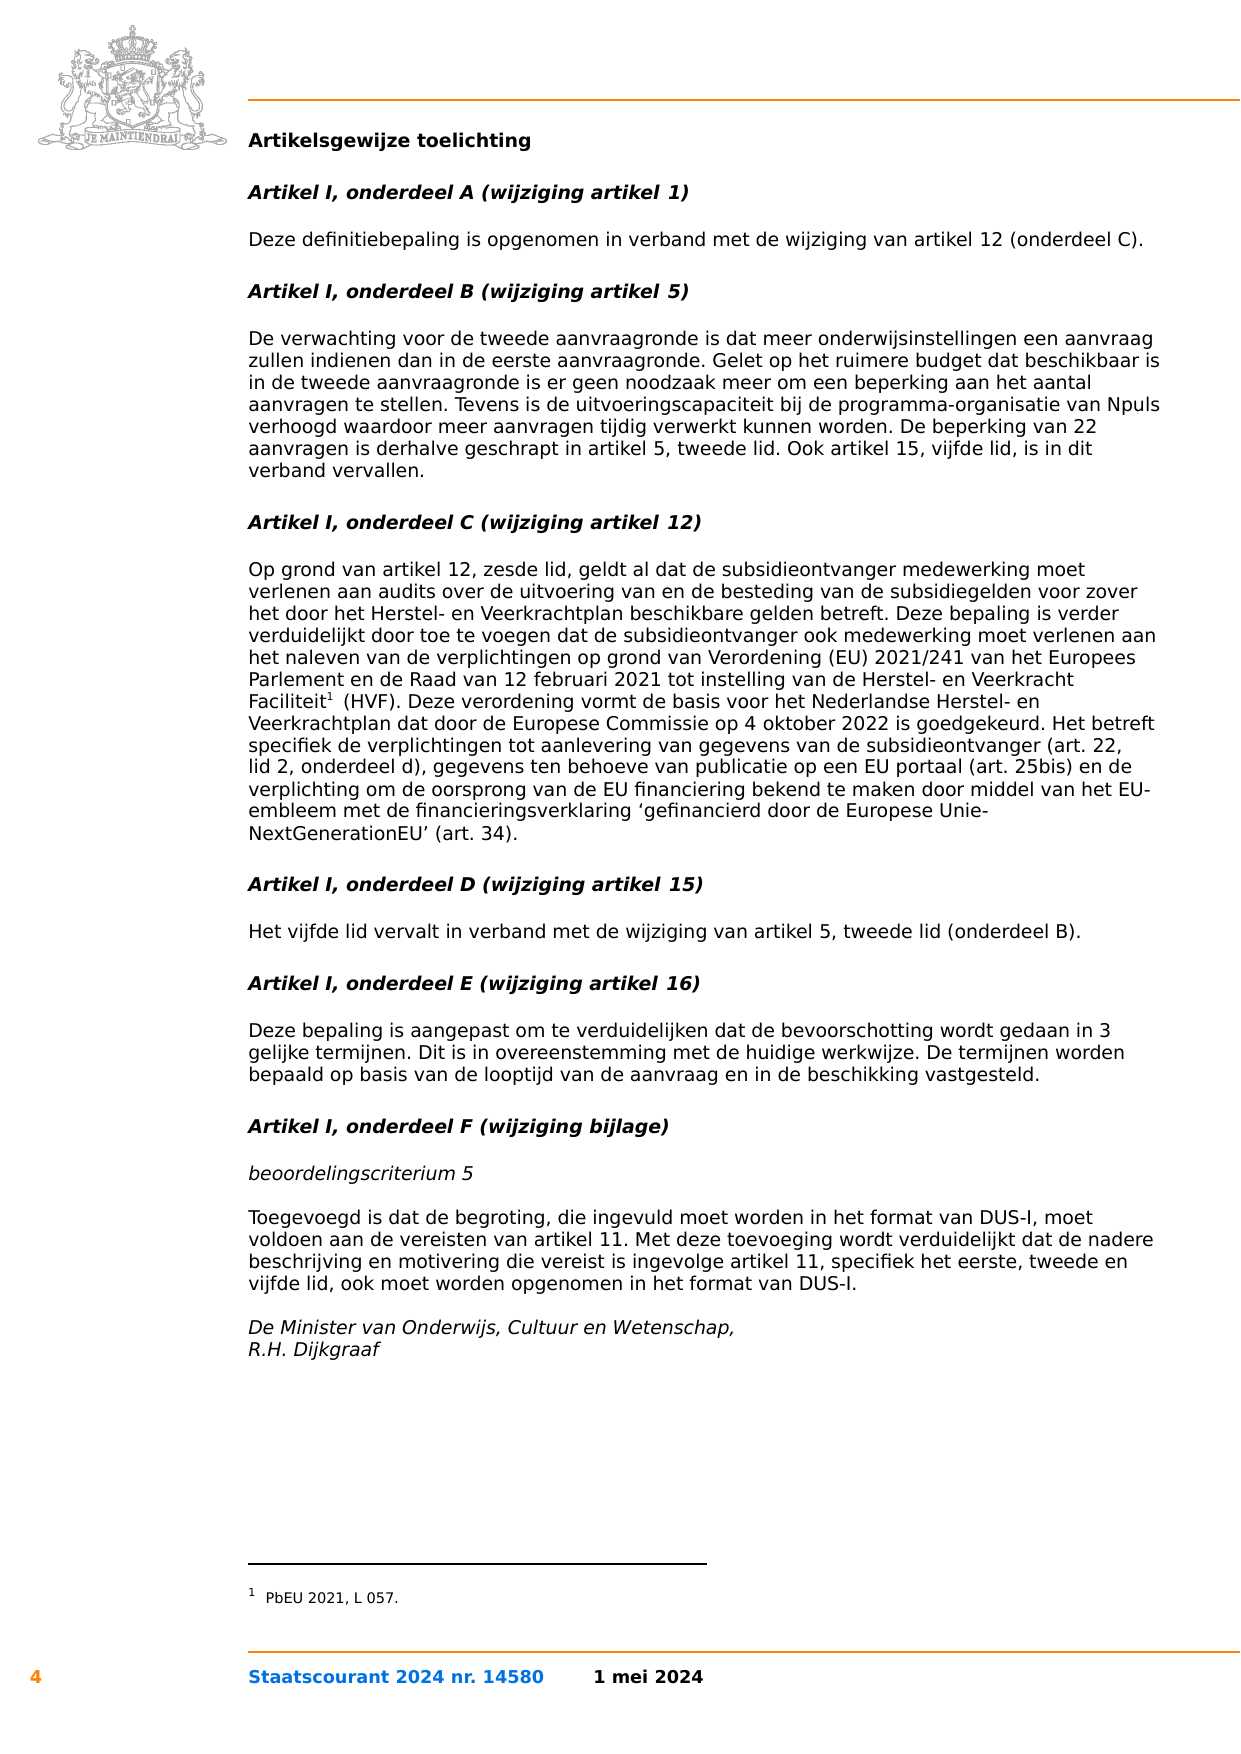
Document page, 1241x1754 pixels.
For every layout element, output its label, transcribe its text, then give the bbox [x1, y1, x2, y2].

subtitle beoordelingscriterium 5 [248, 1163, 1163, 1185]
subtitle Artikel I, onderdeel C (wijziging artikel 12) [248, 512, 1163, 534]
text De verwachting voor de tweede aanvraagronde is dat meer onderwijsinstellingen een aanvraag zullen indienen dan in de eerste aanvraagronde. Gelet op het ruimere budget dat beschikbaar is in de tweede aanvraagronde is er geen noodzaak meer om een beperking aan het aantal aanvragen te stellen. Tevens is de uitvoeringscapaciteit bij de programma-organisatie van Npuls verhoogd waardoor meer aanvragen tijdig verwerkt kunnen worden. De beperking van 22 aanvragen is derhalve geschrapt in artikel 5, tweede lid. Ook artikel 15, vijfde lid, is in dit verband vervallen. [248, 328, 1163, 482]
text PbEU 2021, L 057. [248, 1586, 1163, 1608]
picture [38, 25, 227, 150]
subtitle Artikel I, onderdeel F (wijziging bijlage) [248, 1116, 1163, 1138]
text Deze bepaling is aangepast om te verduidelijken dat de bevoorschotting wordt gedaan in 3 gelijke termijnen. Dit is in overeenstemming met de huidige werkwijze. De termijnen worden bepaald op basis van de looptijd van de aanvraag en in de beschikking vastgesteld. [248, 1020, 1163, 1086]
text Toegevoegd is dat de begroting, die ingevuld moet worden in het format van DUS-I, moet voldoen aan de vereisten van artikel 11. Met deze toevoeging wordt verduidelijkt dat de nadere beschrijving en motivering die vereist is ingevolge artikel 11, specifiek het eerste, tweede en vijfde lid, ook moet worden opgenomen in het format van DUS-I. [248, 1207, 1163, 1295]
text Op grond van artikel 12, zesde lid, geldt al dat de subsidieontvanger medewerking moet verlenen aan audits over de uitvoering van en de besteding van de subsidiegelden voor zover het door het Herstel- en Veerkrachtplan beschikbare gelden betreft. Deze bepaling is verder verduidelijkt door toe te voegen dat de subsidieontvanger ook medewerking moet verlenen aan het naleven van de verplichtingen op grond van Verordening (EU) 2021/241 van het Europees Parlement en de Raad van 12 februari 2021 tot instelling van de Herstel- en Veerkracht Faciliteit (HVF). Deze verordening vormt de basis voor het Nederlandse Herstel- en Veerkrachtplan dat door de Europese Commissie op 4 oktober 2022 is goedgekeurd. Het betreft specifiek de verplichtingen tot aanlevering van gegevens van de subsidieontvanger (art. 22, lid 2, onderdeel d), gegevens ten behoeve van publicatie op een EU portaal (art. 25bis) en de verplichting om de oorsprong van de EU financiering bekend te maken door middel van het EU-embleem met de financieringsverklaring ‘gefinancierd door de Europese Unie-NextGenerationEU’ (art. 34). [248, 559, 1163, 844]
subtitle Artikel I, onderdeel D (wijziging artikel 15) [248, 874, 1163, 896]
subtitle Artikelsgewijze toelichting [248, 130, 1163, 152]
text De Minister van Onderwijs, Cultuur en Wetenschap, R.H. Dijkgraaf [248, 1317, 1163, 1361]
text Het vijfde lid vervalt in verband met de wijziging van artikel 5, tweede lid (onderdeel B). [248, 921, 1163, 943]
subtitle Artikel I, onderdeel E (wijziging artikel 16) [248, 973, 1163, 995]
text Deze definitiebepaling is opgenomen in verband met de wijziging van artikel 12 (onderdeel C). [248, 229, 1163, 251]
subtitle Artikel I, onderdeel B (wijziging artikel 5) [248, 281, 1163, 303]
subtitle Artikel I, onderdeel A (wijziging artikel 1) [248, 182, 1163, 204]
